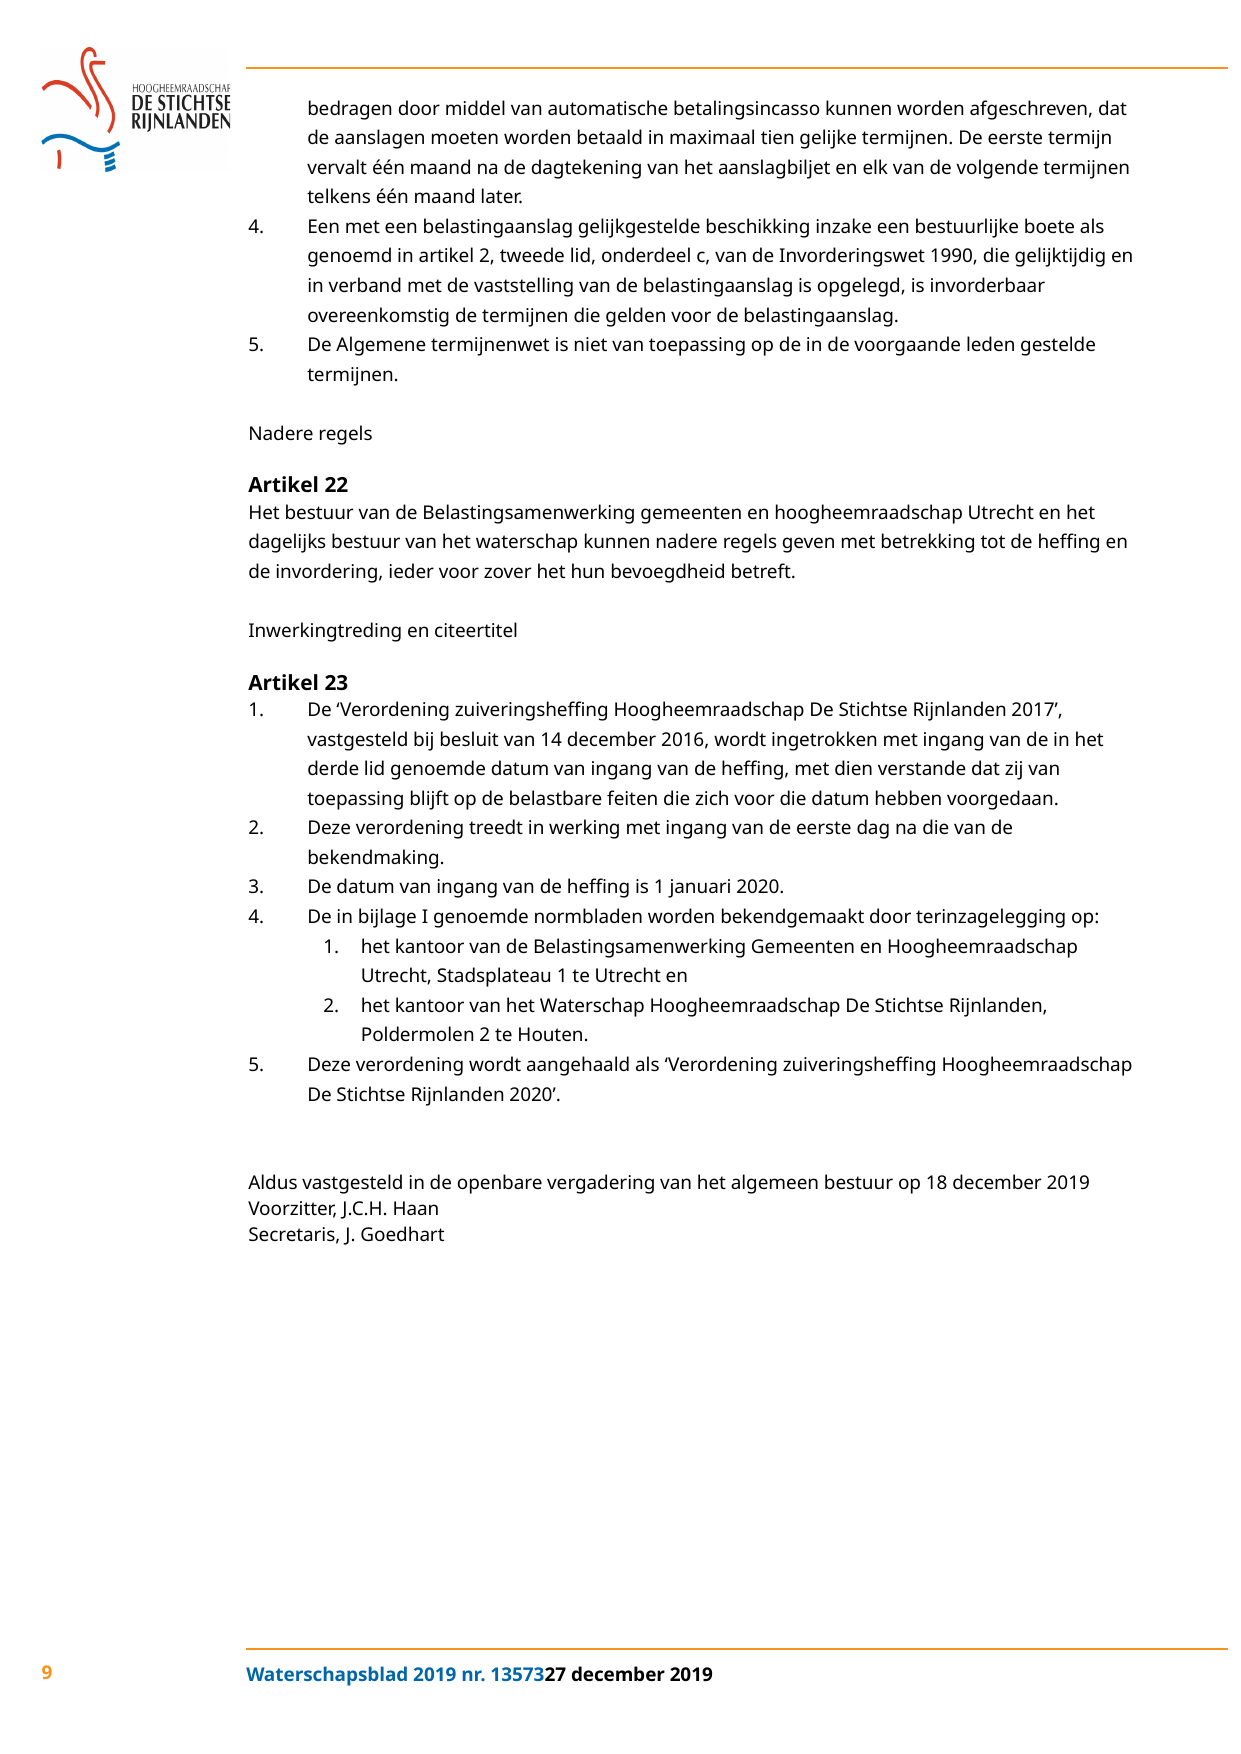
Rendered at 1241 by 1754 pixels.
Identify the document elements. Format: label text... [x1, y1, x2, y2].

picture [41, 47, 231, 172]
text Nadere regels [248, 420, 1152, 446]
list het kantoor van het Waterschap Hoogheemraadschap De Stichtse Rijnlanden, Poldermolen 2 te Houten. [323, 992, 1152, 1047]
list Deze verordening wordt aangehaald als ‘Verordening zuiveringsheffing Hoogheemraadschap De Stichtse Rijnlanden 2020’. [248, 1051, 1152, 1107]
list het kantoor van de Belastingsamenwerking Gemeenten en Hoogheemraadschap Utrecht, Stadsplateau 1 te Utrecht en [323, 933, 1152, 988]
text Het bestuur van de Belastingsamenwerking gemeenten en hoogheemraadschap Utrecht en het dagelijks bestuur van het waterschap kunnen nadere regels geven met betrekking tot de heffing en de invordering, ieder voor zover het hun bevoegdheid betreft. [248, 499, 1152, 584]
list De ‘Verordening zuiveringsheffing Hoogheemraadschap De Stichtse Rijnlanden 2017’, vastgesteld bij besluit van 14 december 2016, wordt ingetrokken met ingang van de in het derde lid genoemde datum van ingang van de heffing, met dien verstande dat zij van toepassing blijft op de belastbare feiten die zich voor die datum hebben voorgedaan. [248, 696, 1152, 811]
text Artikel 22 [248, 471, 1152, 499]
list bedragen door middel van automatische betalingsincasso kunnen worden afgeschreven, dat de aanslagen moeten worden betaald in maximaal tien gelijke termijnen. De eerste termijn vervalt één maand na de dagtekening van het aanslagbiljet en elk van de volgende termijnen telkens één maand later. [248, 95, 1152, 209]
text Aldus vastgesteld in de openbare vergadering van het algemeen bestuur op 18 december 2019 [248, 1169, 1152, 1195]
list Een met een belastingaanslag gelijkgestelde beschikking inzake een bestuurlijke boete als genoemd in artikel 2, tweede lid, onderdeel c, van de Invorderingswet 1990, die gelijktijdig en in verband met de vaststelling van de belastingaanslag is opgelegd, is invorderbaar overeenkomstig de termijnen die gelden voor de belastingaanslag. [248, 213, 1152, 328]
text Artikel 23 [248, 668, 1152, 696]
text Inwerkingtreding en citeertitel [248, 617, 1152, 643]
text Secretaris, J. Goedhart [248, 1221, 1152, 1247]
list De datum van ingang van de heffing is 1 januari 2020. [248, 874, 1152, 899]
list De Algemene termijnenwet is niet van toepassing op de in de voorgaande leden gestelde termijnen. [248, 331, 1152, 387]
text Voorzitter, J.C.H. Haan [248, 1195, 1152, 1221]
list Deze verordening treedt in werking met ingang van de eerste dag na die van de bekendmaking. [248, 814, 1152, 870]
list De in bijlage I genoemde normbladen worden bekendgemaakt door terinzagelegging op: [248, 903, 1152, 929]
